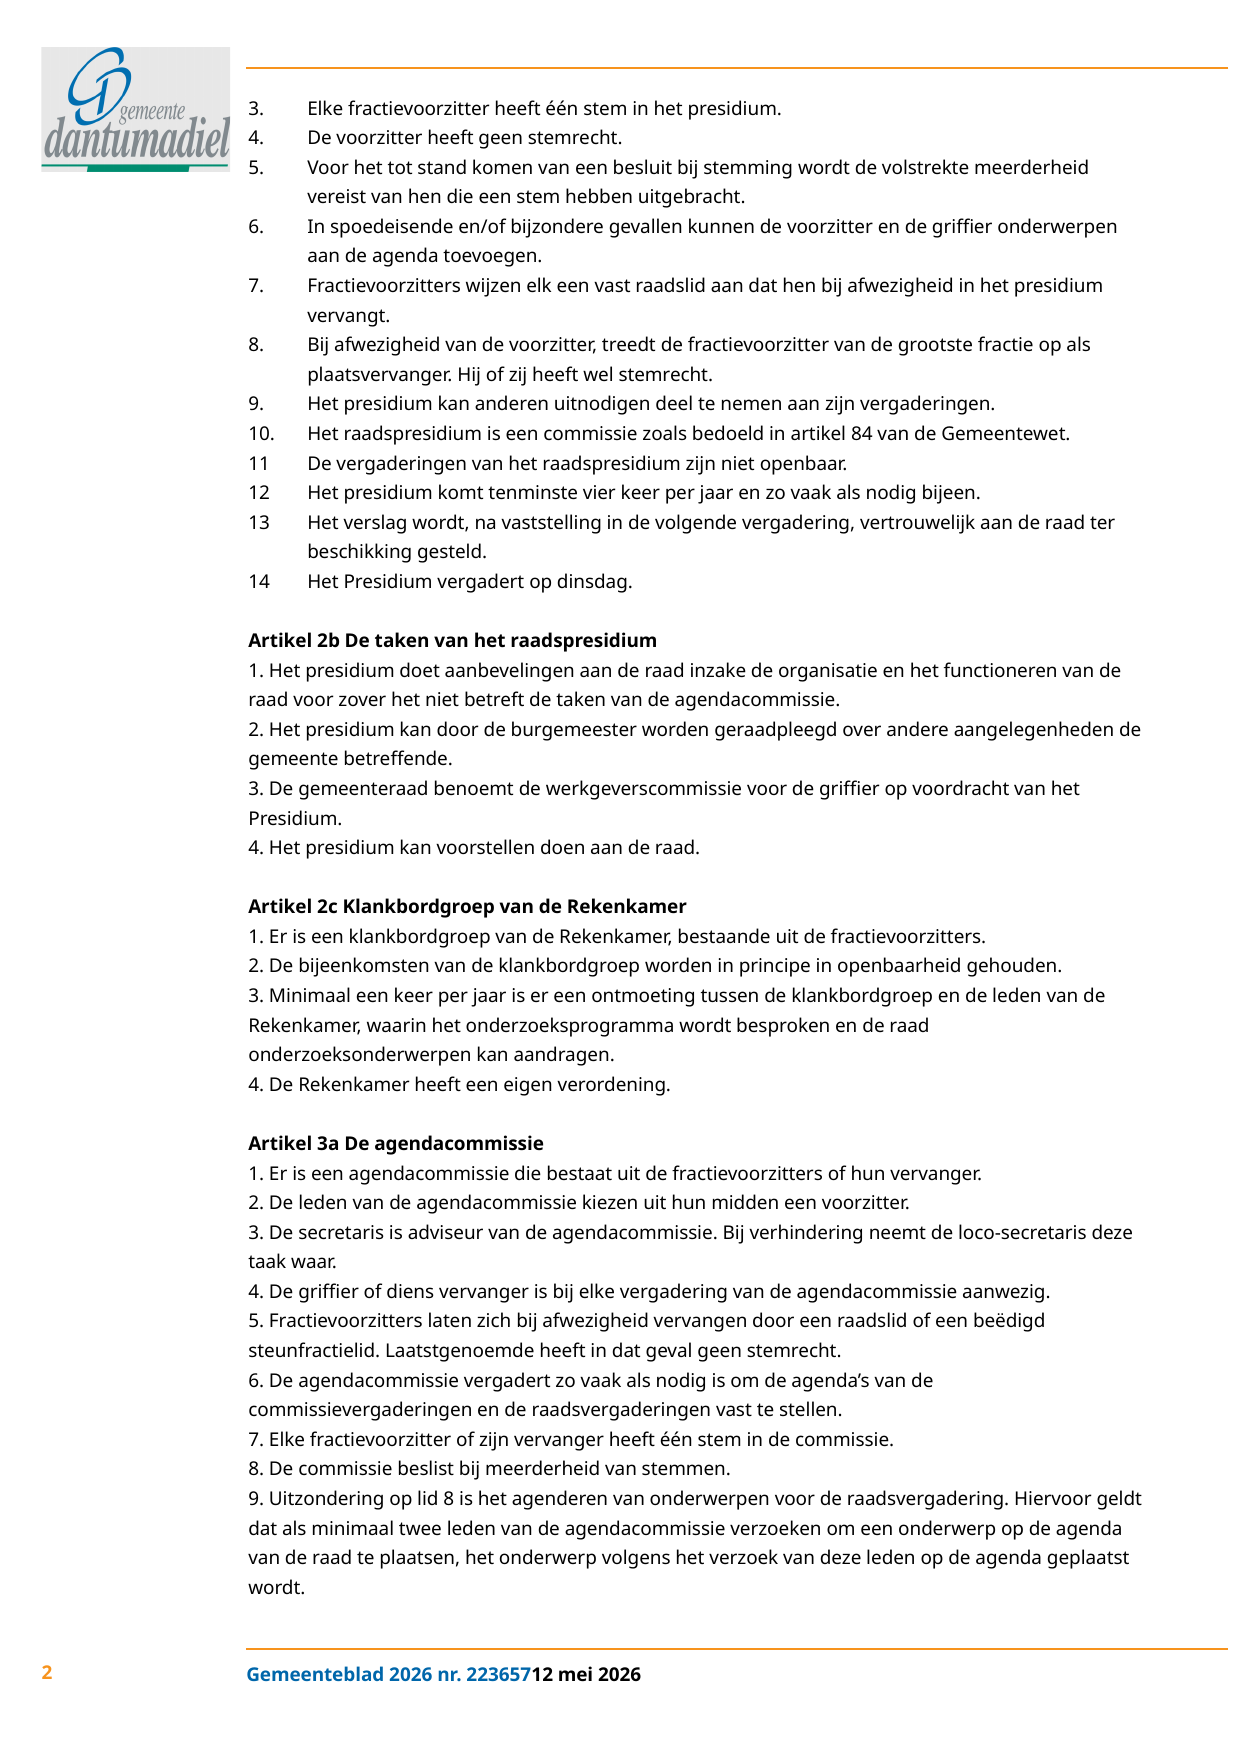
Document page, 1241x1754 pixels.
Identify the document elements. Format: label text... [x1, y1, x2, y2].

text 4. De Rekenkamer heeft een eigen verordening. [248, 1071, 1152, 1097]
text 3. De secretaris is adviseur van de agendacommissie. Bij verhindering neemt de loco-secretaris deze taak waar. [248, 1219, 1152, 1274]
text 3. De gemeenteraad benoemt de werkgeverscommissie voor de griffier op voordracht van het Presidium. [248, 775, 1152, 831]
list Fractievoorzitters wijzen elk een vast raadslid aan dat hen bij afwezigheid in het presidium vervangt. [248, 272, 1152, 328]
list Het verslag wordt, na vaststelling in de volgende vergadering, vertrouwelijk aan de raad ter beschikking gesteld. [248, 509, 1152, 564]
text 1. Er is een agendacommissie die bestaat uit de fractievoorzitters of hun vervanger. [248, 1160, 1152, 1186]
list Het presidium kan anderen uitnodigen deel te nemen aan zijn vergaderingen. [248, 391, 1152, 416]
text 6. De agendacommissie vergadert zo vaak als nodig is om de agenda’s van de commissievergaderingen en de raadsvergaderingen vast te stellen. [248, 1367, 1152, 1422]
text 2. Het presidium kan door de burgemeester worden geraadpleegd over andere aangelegenheden de gemeente betreffende. [248, 716, 1152, 771]
list Het raadspresidium is een commissie zoals bedoeld in artikel 84 van de Gemeentewet. [248, 420, 1152, 446]
list Het Presidium vergadert op dinsdag. [248, 568, 1152, 594]
list Het presidium komt tenminste vier keer per jaar en zo vaak als nodig bijeen. [248, 479, 1152, 505]
text Artikel 3a De agendacommissie [248, 1130, 1152, 1156]
list Elke fractievoorzitter heeft één stem in het presidium. [248, 95, 1152, 121]
text Artikel 2b De taken van het raadspresidium [248, 627, 1152, 653]
text 8. De commissie beslist bij meerderheid van stemmen. [248, 1456, 1152, 1481]
list Voor het tot stand komen van een besluit bij stemming wordt de volstrekte meerderheid vereist van hen die een stem hebben uitgebracht. [248, 154, 1152, 209]
list Bij afwezigheid van de voorzitter, treedt de fractievoorzitter van de grootste fractie op als plaatsvervanger. Hij of zij heeft wel stemrecht. [248, 331, 1152, 387]
text 7. Elke fractievoorzitter of zijn vervanger heeft één stem in de commissie. [248, 1426, 1152, 1452]
text 4. Het presidium kan voorstellen doen aan de raad. [248, 834, 1152, 860]
text 2. De leden van de agendacommissie kiezen uit hun midden een voorzitter. [248, 1189, 1152, 1215]
list De voorzitter heeft geen stemrecht. [248, 124, 1152, 150]
list De vergaderingen van het raadspresidium zijn niet openbaar. [248, 450, 1152, 476]
text 4. De griffier of diens vervanger is bij elke vergadering van de agendacommissie aanwezig. [248, 1278, 1152, 1304]
text 9. Uitzondering op lid 8 is het agenderen van onderwerpen voor de raadsvergadering. Hiervoor geldt dat als minimaal twee leden van de agendacommissie verzoeken om een onderwerp op de agenda van de raad te plaatsen, het onderwerp volgens het verzoek van deze leden op de agenda geplaatst wordt. [248, 1485, 1152, 1600]
text 3. Minimaal een keer per jaar is er een ontmoeting tussen de klankbordgroep en de leden van de Rekenkamer, waarin het onderzoeksprogramma wordt besproken en de raad onderzoeksonderwerpen kan aandragen. [248, 982, 1152, 1067]
list In spoedeisende en/of bijzondere gevallen kunnen de voorzitter en de griffier onderwerpen aan de agenda toevoegen. [248, 213, 1152, 268]
text 2. De bijeenkomsten van de klankbordgroep worden in principe in openbaarheid gehouden. [248, 953, 1152, 978]
text 1. Het presidium doet aanbevelingen aan de raad inzake de organisatie en het functioneren van de raad voor zover het niet betreft de taken van de agendacommissie. [248, 657, 1152, 712]
text 1. Er is een klankbordgroep van de Rekenkamer, bestaande uit de fractievoorzitters. [248, 923, 1152, 949]
text Artikel 2c Klankbordgroep van de Rekenkamer [248, 893, 1152, 919]
text 5. Fractievoorzitters laten zich bij afwezigheid vervangen door een raadslid of een beëdigd steunfractielid. Laatstgenoemde heeft in dat geval geen stemrecht. [248, 1308, 1152, 1363]
picture [41, 47, 231, 172]
